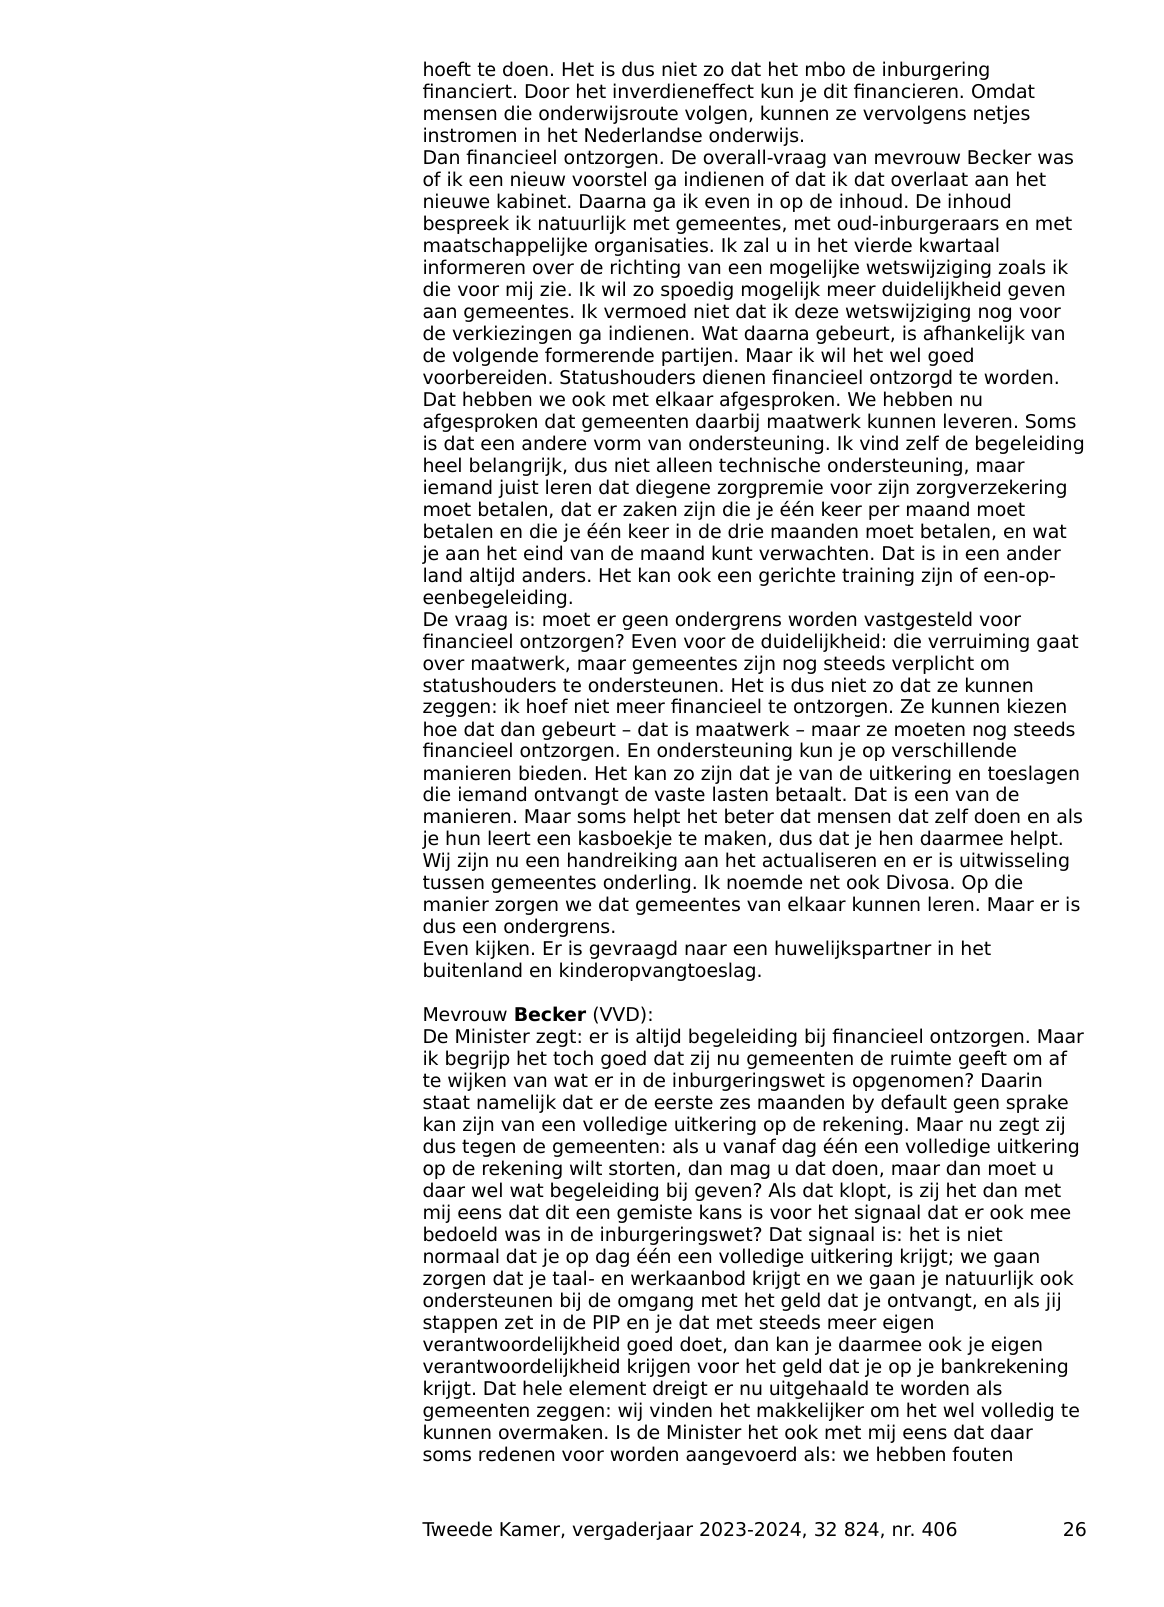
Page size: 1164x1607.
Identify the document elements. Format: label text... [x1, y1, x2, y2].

text De vraag is: moet er geen ondergrens worden vastgesteld voor financieel ontzorgen? Even voor de duidelijkheid: die verruiming gaat over maatwerk, maar gemeentes zijn nog steeds verplicht om statushouders te ondersteunen. Het is dus niet zo dat ze kunnen zeggen: ik hoef niet meer financieel te ontzorgen. Ze kunnen kiezen hoe dat dan gebeurt – dat is maatwerk – maar ze moeten nog steeds financieel ontzorgen. En ondersteuning kun je op verschillende manieren bieden. Het kan zo zijn dat je van de uitkering en toeslagen die iemand ontvangt de vaste lasten betaalt. Dat is een van de manieren. Maar soms helpt het beter dat mensen dat zelf doen en als je hun leert een kasboekje te maken, dus dat je hen daarmee helpt. Wij zijn nu een handreiking aan het actualiseren en er is uitwisseling tussen gemeentes onderling. Ik noemde net ook Divosa. Op die manier zorgen we dat gemeentes van elkaar kunnen leren. Maar er is dus een ondergrens. [422, 608, 1087, 938]
text De Minister zegt: er is altijd begeleiding bij financieel ontzorgen. Maar ik begrijp het toch goed dat zij nu gemeenten de ruimte geeft om af te wijken van wat er in de inburgeringswet is opgenomen? Daarin staat namelijk dat er de eerste zes maanden by default geen sprake kan zijn van een volledige uitkering op de rekening. Maar nu zegt zij dus tegen de gemeenten: als u vanaf dag één een volledige uitkering op de rekening wilt storten, dan mag u dat doen, maar dan moet u daar wel wat begeleiding bij geven? Als dat klopt, is zij het dan met mij eens dat dit een gemiste kans is voor het signaal dat er ook mee bedoeld was in de inburgeringswet? Dat signaal is: het is niet normaal dat je op dag één een volledige uitkering krijgt; we gaan zorgen dat je taal- en werkaanbod krijgt en we gaan je natuurlijk ook ondersteunen bij de omgang met het geld dat je ontvangt, en als jij stappen zet in de PIP en je dat met steeds meer eigen verantwoordelijkheid goed doet, dan kan je daarmee ook je eigen verantwoordelijkheid krijgen voor het geld dat je op je bankrekening krijgt. Dat hele element dreigt er nu uitgehaald te worden als gemeenten zeggen: wij vinden het makkelijker om het wel volledig te kunnen overmaken. Is de Minister het ook met mij eens dat daar soms redenen voor worden aangevoerd als: we hebben fouten [422, 1026, 1087, 1466]
text Dan financieel ontzorgen. De overall-vraag van mevrouw Becker was of ik een nieuw voorstel ga indienen of dat ik dat overlaat aan het nieuwe kabinet. Daarna ga ik even in op de inhoud. De inhoud bespreek ik natuurlijk met gemeentes, met oud-inburgeraars en met maatschappelijke organisaties. Ik zal u in het vierde kwartaal informeren over de richting van een mogelijke wetswijziging zoals ik die voor mij zie. Ik wil zo spoedig mogelijk meer duidelijkheid geven aan gemeentes. Ik vermoed niet dat ik deze wetswijziging nog voor de verkiezingen ga indienen. Wat daarna gebeurt, is afhankelijk van de volgende formerende partijen. Maar ik wil het wel goed voorbereiden. Statushouders dienen financieel ontzorgd te worden. Dat hebben we ook met elkaar afgesproken. We hebben nu afgesproken dat gemeenten daarbij maatwerk kunnen leveren. Soms is dat een andere vorm van ondersteuning. Ik vind zelf de begeleiding heel belangrijk, dus niet alleen technische ondersteuning, maar iemand juist leren dat diegene zorgpremie voor zijn zorgverzekering moet betalen, dat er zaken zijn die je één keer per maand moet betalen en die je één keer in de drie maanden moet betalen, en wat je aan het eind van de maand kunt verwachten. Dat is in een ander land altijd anders. Het kan ook een gerichte training zijn of een-op-eenbegeleiding. [422, 147, 1087, 608]
text Mevrouw Becker (VVD): [422, 1004, 1087, 1026]
text hoeft te doen. Het is dus niet zo dat het mbo de inburgering financiert. Door het inverdieneffect kun je dit financieren. Omdat mensen die onderwijsroute volgen, kunnen ze vervolgens netjes instromen in het Nederlandse onderwijs. [422, 59, 1087, 147]
text Even kijken. Er is gevraagd naar een huwelijkspartner in het buitenland en kinderopvangtoeslag. [422, 938, 1087, 982]
